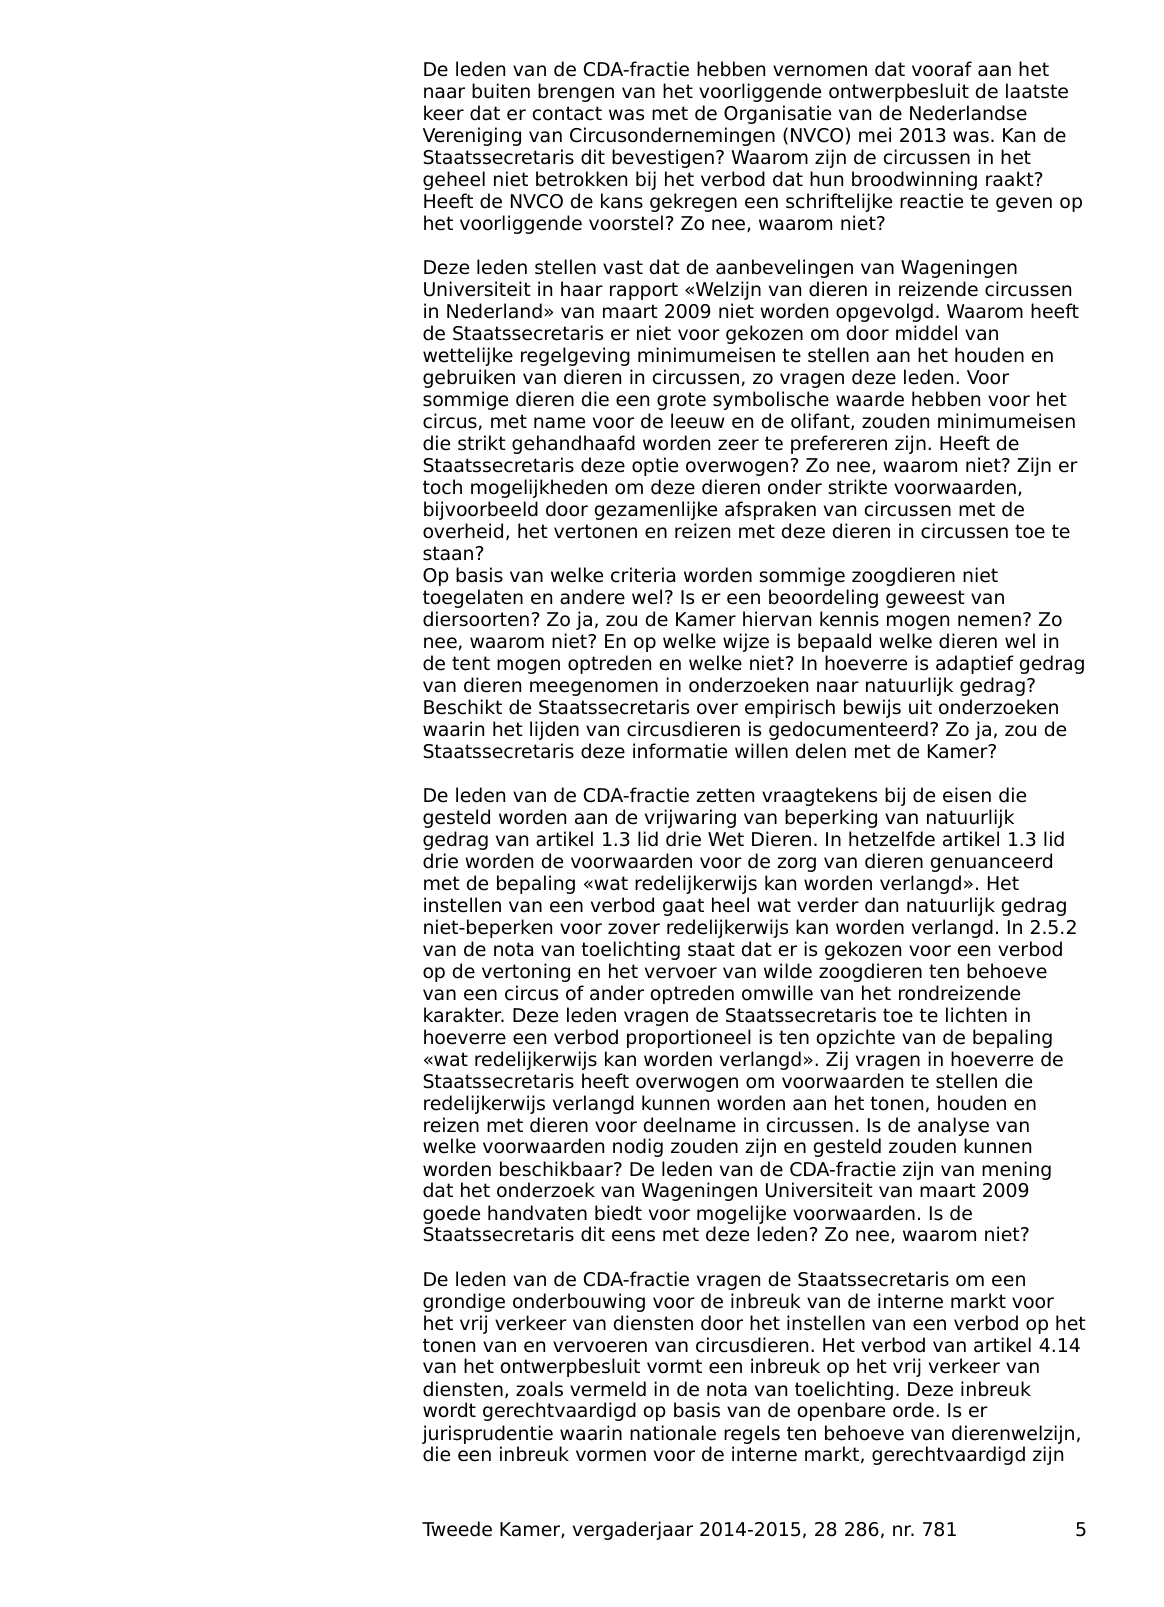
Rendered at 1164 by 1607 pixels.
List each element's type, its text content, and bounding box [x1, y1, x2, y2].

text De leden van de CDA-fractie zetten vraagtekens bij de eisen die gesteld worden aan de vrijwaring van beperking van natuurlijk gedrag van artikel 1.3 lid drie Wet Dieren. In hetzelfde artikel 1.3 lid drie worden de voorwaarden voor de zorg van dieren genuanceerd met de bepaling «wat redelijkerwijs kan worden verlangd». Het instellen van een verbod gaat heel wat verder dan natuurlijk gedrag niet-beperken voor zover redelijkerwijs kan worden verlangd. In 2.5.2 van de nota van toelichting staat dat er is gekozen voor een verbod op de vertoning en het vervoer van wilde zoogdieren ten behoeve van een circus of ander optreden omwille van het rondreizende karakter. Deze leden vragen de Staatssecretaris toe te lichten in hoeverre een verbod proportioneel is ten opzichte van de bepaling «wat redelijkerwijs kan worden verlangd». Zij vragen in hoeverre de Staatssecretaris heeft overwogen om voorwaarden te stellen die redelijkerwijs verlangd kunnen worden aan het tonen, houden en reizen met dieren voor deelname in circussen. Is de analyse van welke voorwaarden nodig zouden zijn en gesteld zouden kunnen worden beschikbaar? De leden van de CDA-fractie zijn van mening dat het onderzoek van Wageningen Universiteit van maart 2009 goede handvaten biedt voor mogelijke voorwaarden. Is de Staatssecretaris dit eens met deze leden? Zo nee, waarom niet? [422, 785, 1087, 1246]
text De leden van de CDA-fractie hebben vernomen dat vooraf aan het naar buiten brengen van het voorliggende ontwerpbesluit de laatste keer dat er contact was met de Organisatie van de Nederlandse Vereniging van Circusondernemingen (NVCO) mei 2013 was. Kan de Staatssecretaris dit bevestigen? Waarom zijn de circussen in het geheel niet betrokken bij het verbod dat hun broodwinning raakt? Heeft de NVCO de kans gekregen een schriftelijke reactie te geven op het voorliggende voorstel? Zo nee, waarom niet? [422, 59, 1087, 235]
text De leden van de CDA-fractie vragen de Staatssecretaris om een grondige onderbouwing voor de inbreuk van de interne markt voor het vrij verkeer van diensten door het instellen van een verbod op het tonen van en vervoeren van circusdieren. Het verbod van artikel 4.14 van het ontwerpbesluit vormt een inbreuk op het vrij verkeer van diensten, zoals vermeld in de nota van toelichting. Deze inbreuk wordt gerechtvaardigd op basis van de openbare orde. Is er jurisprudentie waarin nationale regels ten behoeve van dierenwelzijn, die een inbreuk vormen voor de interne markt, gerechtvaardigd zijn [422, 1268, 1087, 1466]
text Deze leden stellen vast dat de aanbevelingen van Wageningen Universiteit in haar rapport «Welzijn van dieren in reizende circussen in Nederland» van maart 2009 niet worden opgevolgd. Waarom heeft de Staatssecretaris er niet voor gekozen om door middel van wettelijke regelgeving minimumeisen te stellen aan het houden en gebruiken van dieren in circussen, zo vragen deze leden. Voor sommige dieren die een grote symbolische waarde hebben voor het circus, met name voor de leeuw en de olifant, zouden minimumeisen die strikt gehandhaafd worden zeer te prefereren zijn. Heeft de Staatssecretaris deze optie overwogen? Zo nee, waarom niet? Zijn er toch mogelijkheden om deze dieren onder strikte voorwaarden, bijvoorbeeld door gezamenlijke afspraken van circussen met de overheid, het vertonen en reizen met deze dieren in circussen toe te staan? [422, 257, 1087, 565]
text Op basis van welke criteria worden sommige zoogdieren niet toegelaten en andere wel? Is er een beoordeling geweest van diersoorten? Zo ja, zou de Kamer hiervan kennis mogen nemen? Zo nee, waarom niet? En op welke wijze is bepaald welke dieren wel in de tent mogen optreden en welke niet? In hoeverre is adaptief gedrag van dieren meegenomen in onderzoeken naar natuurlijk gedrag? Beschikt de Staatssecretaris over empirisch bewijs uit onderzoeken waarin het lijden van circusdieren is gedocumenteerd? Zo ja, zou de Staatssecretaris deze informatie willen delen met de Kamer? [422, 565, 1087, 763]
